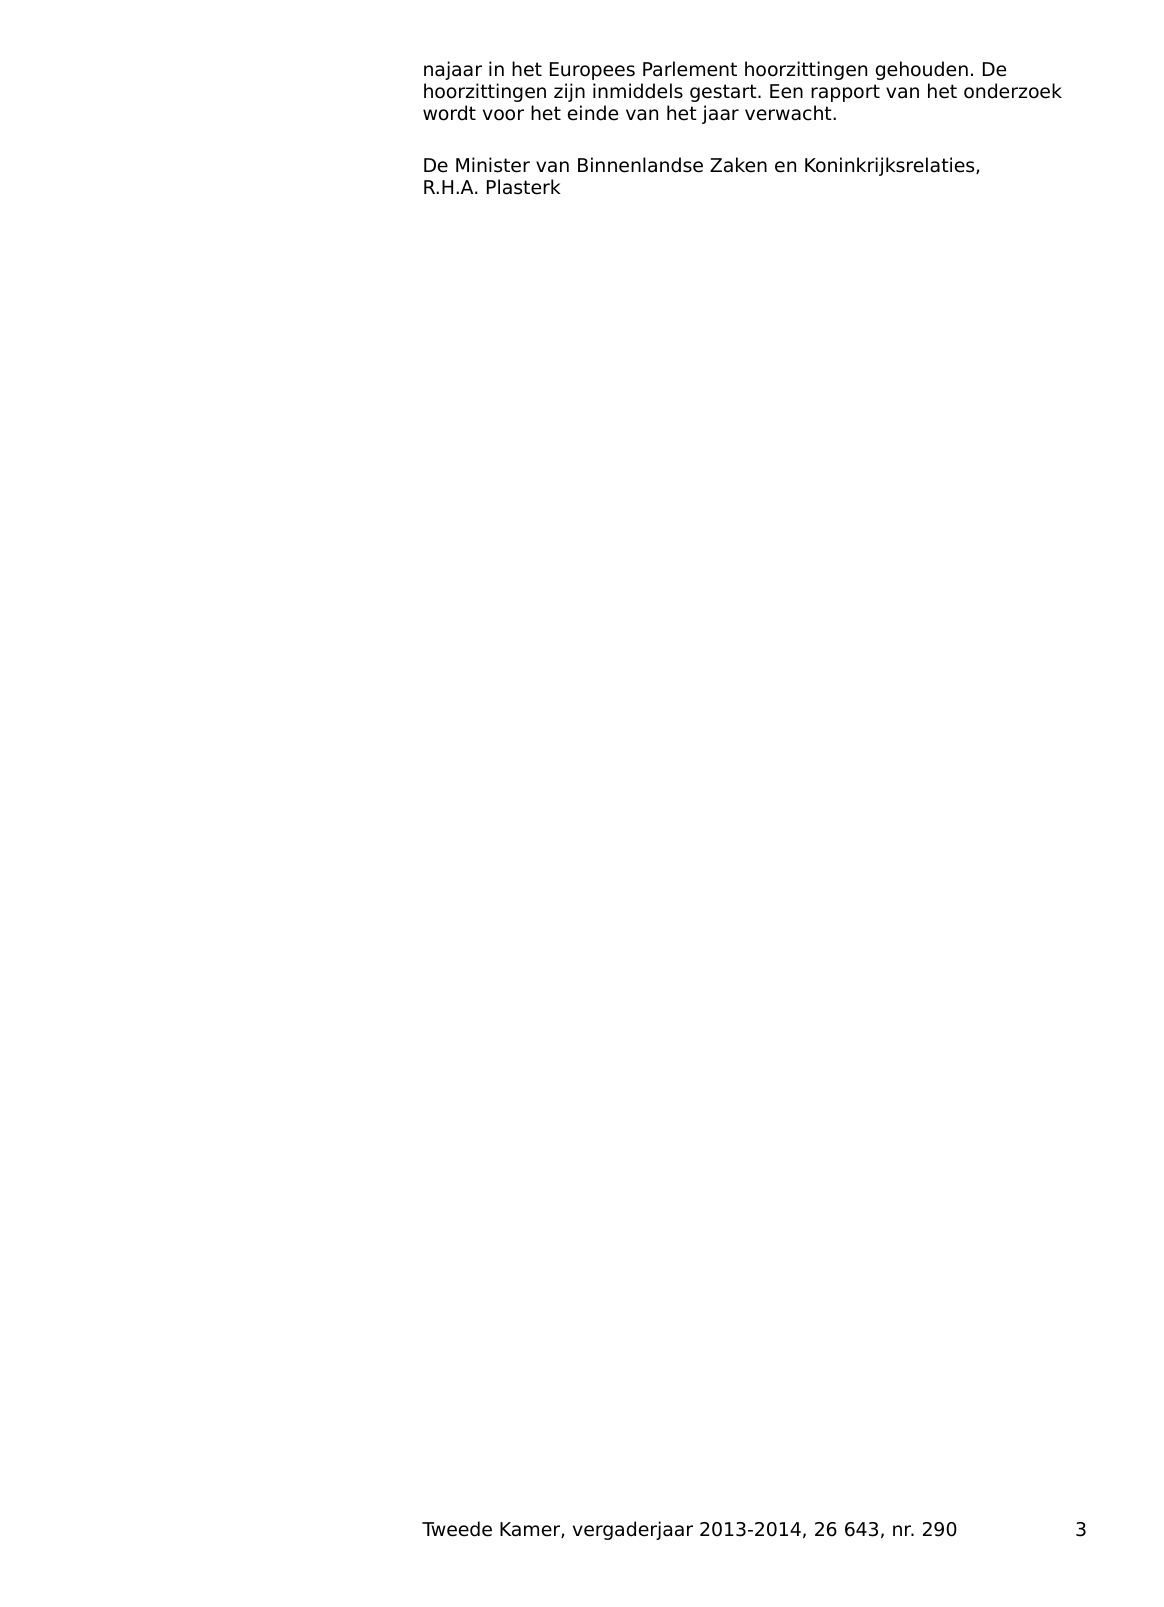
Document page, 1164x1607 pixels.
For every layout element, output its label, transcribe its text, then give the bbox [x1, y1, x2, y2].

text De Minister van Binnenlandse Zaken en Koninkrijksrelaties, R.H.A. Plasterk [422, 155, 1087, 199]
text najaar in het Europees Parlement hoorzittingen gehouden. De hoorzittingen zijn inmiddels gestart. Een rapport van het onderzoek wordt voor het einde van het jaar verwacht. [422, 59, 1087, 125]
